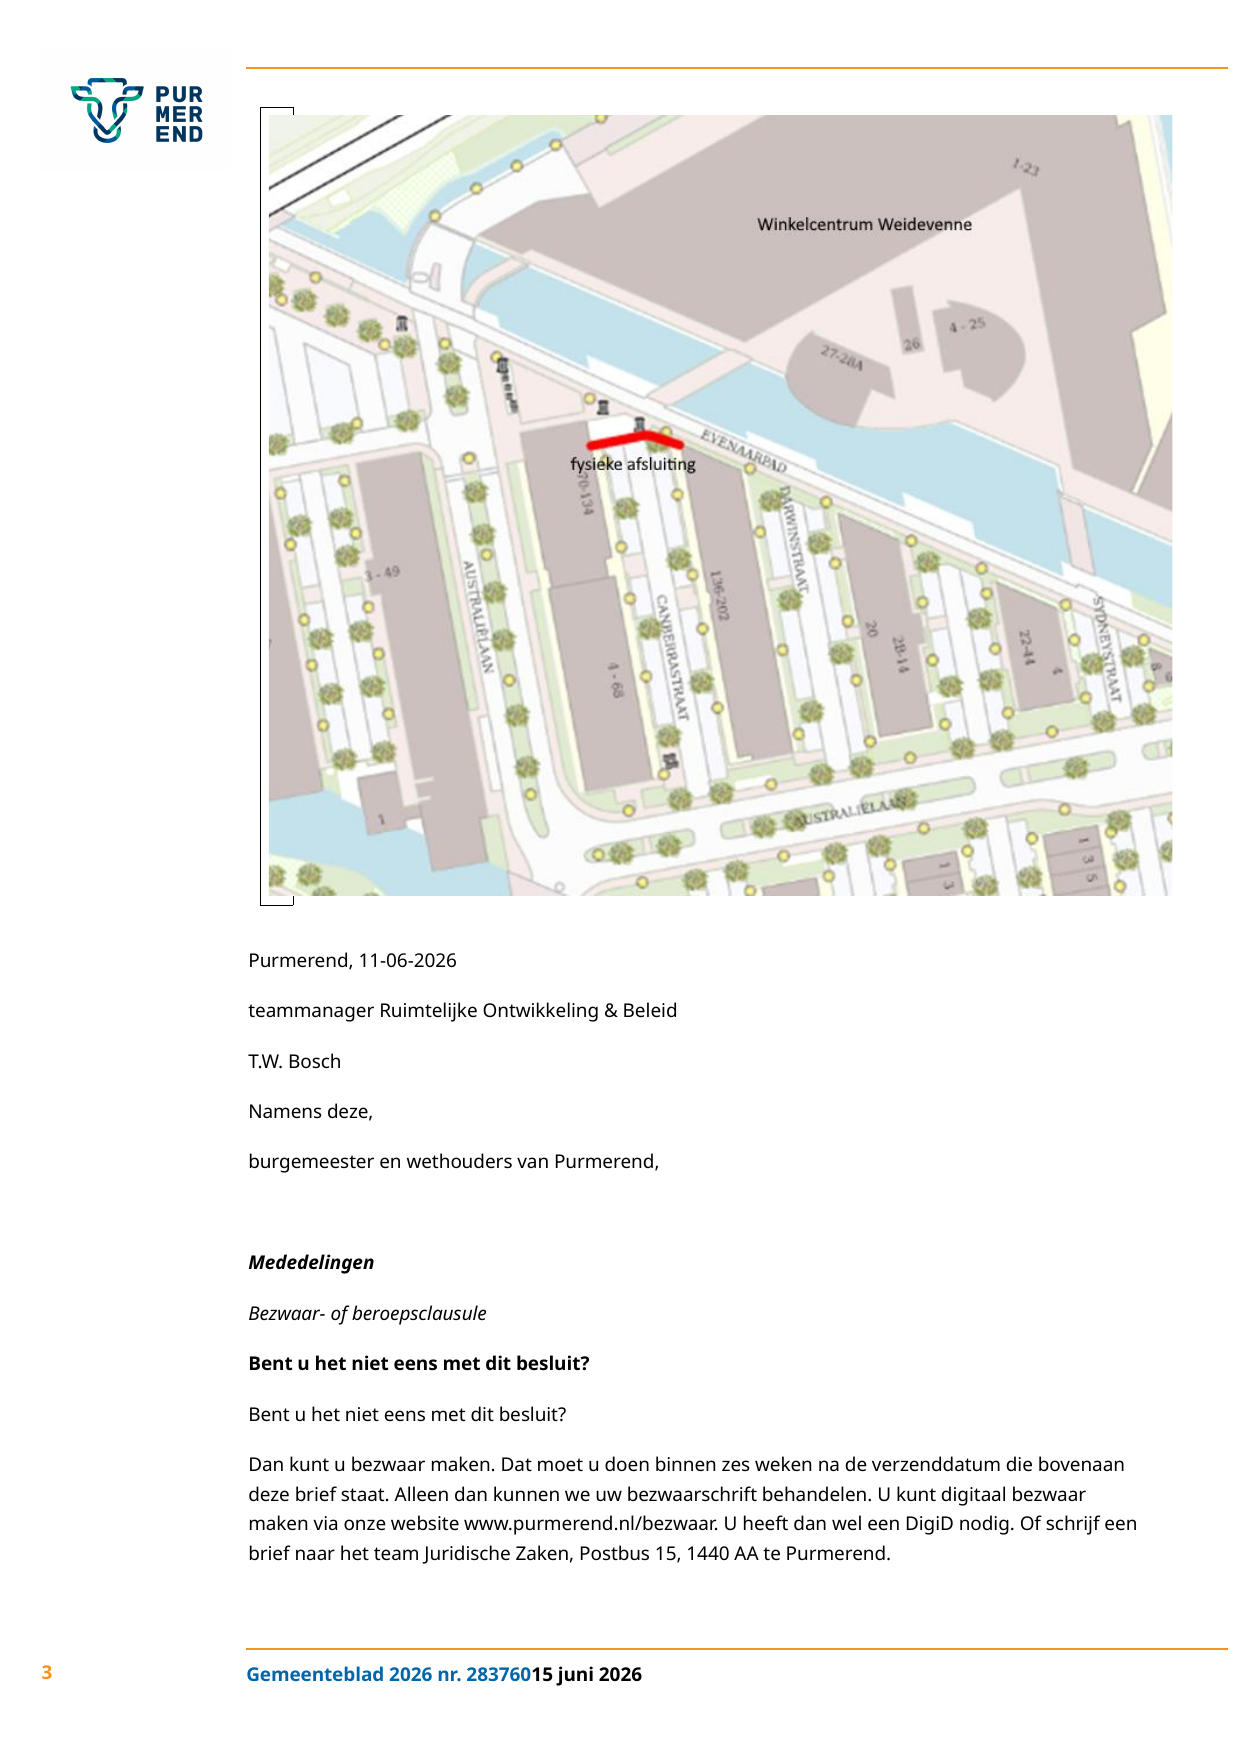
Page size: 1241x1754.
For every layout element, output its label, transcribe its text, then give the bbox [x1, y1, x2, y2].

text T.W. Bosch [248, 1048, 1152, 1073]
text Bent u het niet eens met dit besluit? [248, 1350, 1152, 1376]
text burgemeester en wethouders van Purmerend, [248, 1149, 1152, 1174]
picture [41, 47, 231, 172]
text teammanager Ruimtelijke Ontwikkeling & Beleid [248, 997, 1152, 1023]
text Namens deze, [248, 1098, 1152, 1124]
text Bezwaar- of beroepsclausule [248, 1300, 1152, 1326]
text Purmerend, 11-06-2026 [248, 947, 1152, 973]
text Mededelingen [248, 1249, 1152, 1275]
text Bent u het niet eens met dit besluit? [248, 1401, 1152, 1426]
picture [268, 115, 1173, 896]
text Dan kunt u bezwaar maken. Dat moet u doen binnen zes weken na de verzenddatum die bovenaan deze brief staat. Alleen dan kunnen we uw bezwaarschrift behandelen. U kunt digitaal bezwaar maken via onze website www.purmerend.nl/bezwaar. U heeft dan wel een DigiD nodig. Of schrijf een brief naar het team Juridische Zaken, Postbus 15, 1440 AA te Purmerend. [248, 1451, 1152, 1566]
